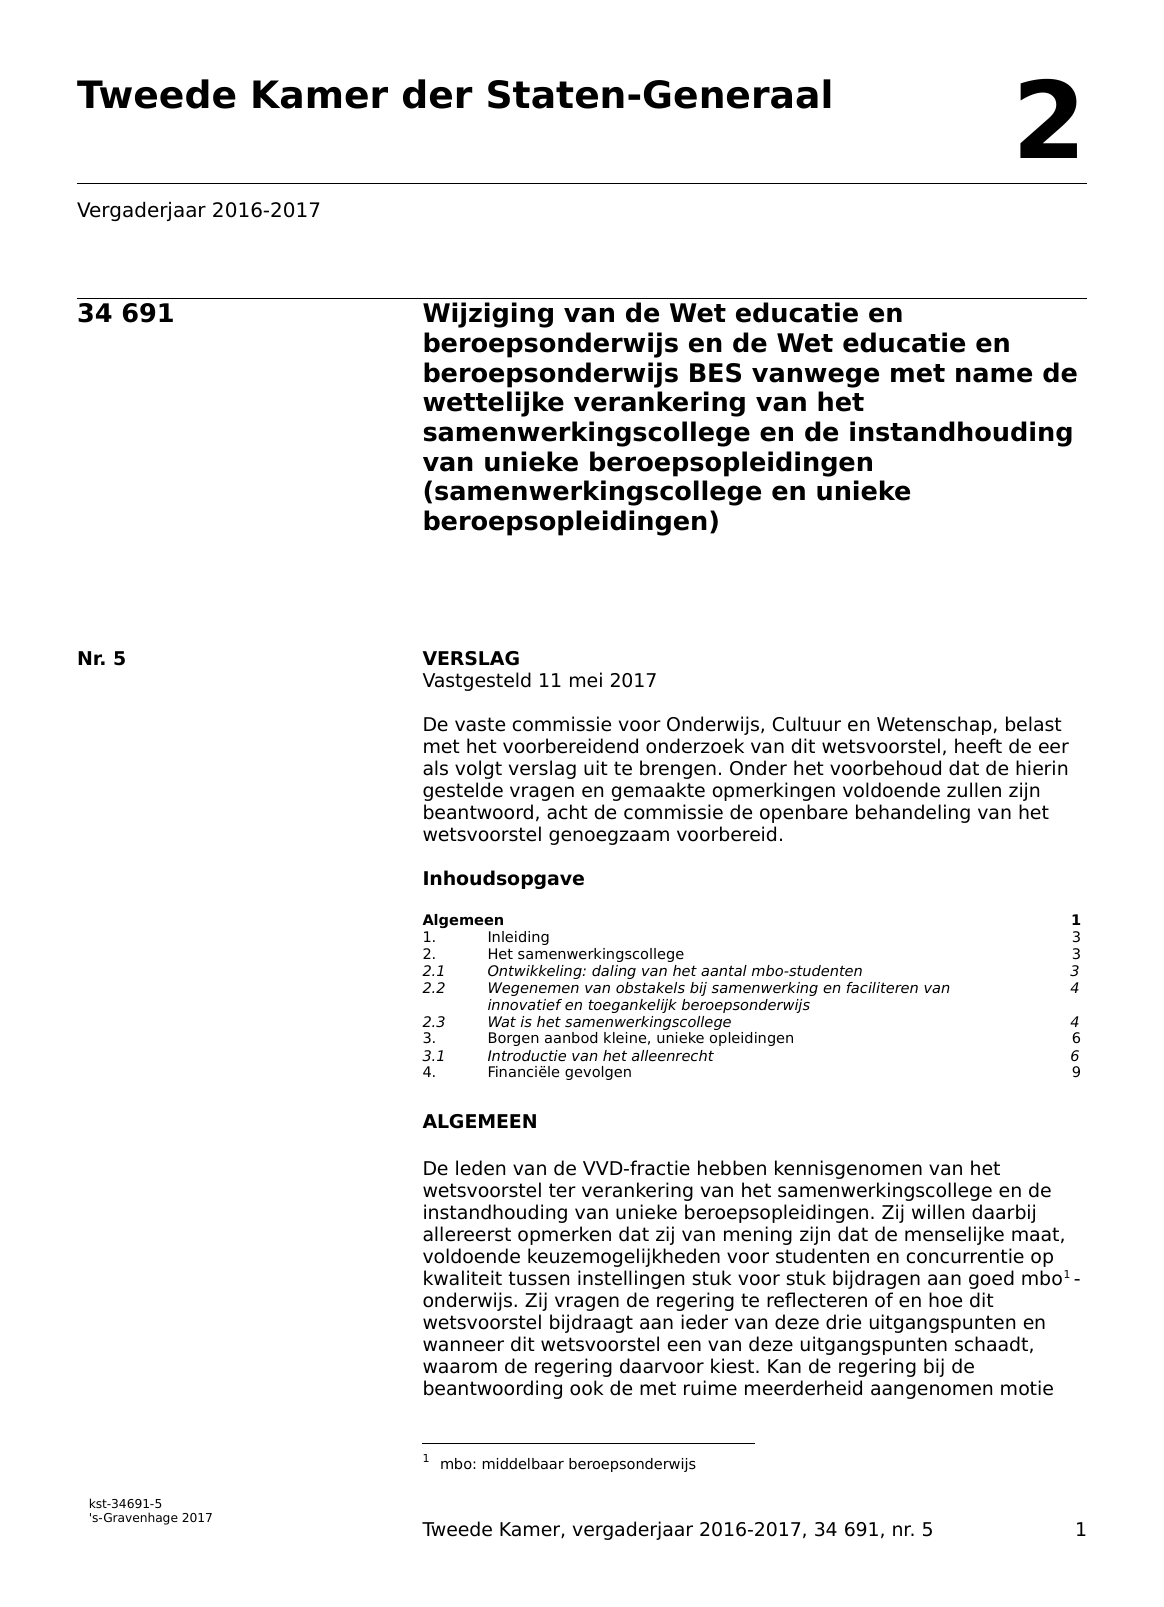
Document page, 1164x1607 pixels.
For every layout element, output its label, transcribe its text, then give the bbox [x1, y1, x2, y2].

table_cell Ontwikkeling: daling van het aantal mbo-studenten [481, 963, 1013, 979]
subtitle Inhoudsopgave [422, 868, 1087, 890]
table_cell 6 [1013, 1048, 1087, 1064]
table_cell 2. [422, 946, 481, 962]
text 's-Gravenhage 2017 [88, 1511, 323, 1525]
table_cell Wegenemen van obstakels bij samenwerking en faciliteren van innovatief en toegankelijk beroepsonderwijs [481, 980, 1013, 1013]
table_cell 3.1 [422, 1048, 481, 1064]
text kst-34691-5 [88, 1497, 323, 1511]
text De leden van de VVD-fractie hebben kennisgenomen van het wetsvoorstel ter verankering van het samenwerkingscollege en de instandhouding van unieke beroepsopleidingen. Zij willen daarbij allereerst opmerken dat zij van mening zijn dat de menselijke maat, voldoende keuzemogelijkheden voor studenten en concurrentie op kwaliteit tussen instellingen stuk voor stuk bijdragen aan goed mbo-onderwijs. Zij vragen de regering te reflecteren of en hoe dit wetsvoorstel bijdraagt aan ieder van deze drie uitgangspunten en wanneer dit wetsvoorstel een van deze uitgangspunten schaadt, waarom de regering daarvoor kiest. Kan de regering bij de beantwoording ook de met ruime meerderheid aangenomen motie [422, 1158, 1087, 1400]
subtitle 34 691 Wijziging van de Wet educatie en beroepsonderwijs en de Wet educatie en beroepsonderwijs BES vanwege met name de wettelijke verankering van het samenwerkingscollege en de instandhouding van unieke beroepsopleidingen (samenwerkingscollege en unieke beroepsopleidingen) [77, 299, 1087, 536]
table_header Algemeen [422, 912, 1013, 928]
table_cell 3 [1013, 963, 1087, 979]
table_cell 9 [1013, 1064, 1087, 1081]
table_cell 2.3 [422, 1014, 481, 1030]
table_cell 2.2 [422, 980, 481, 1013]
table_cell 3 [1013, 929, 1087, 946]
subtitle Nr. 5 VERSLAG [77, 647, 1087, 669]
table_cell 1. [422, 929, 481, 946]
subtitle ALGEMEEN [422, 1111, 1087, 1133]
table_cell 4 [1013, 1014, 1087, 1030]
table_cell Introductie van het alleenrecht [481, 1048, 1013, 1064]
table_cell Wat is het samenwerkingscollege [481, 1014, 1013, 1030]
table_cell 6 [1013, 1030, 1087, 1047]
table_cell Vergaderjaar 2016-2017 [77, 184, 1087, 298]
table_cell 4 [1013, 980, 1087, 1013]
table_cell 4. [422, 1064, 481, 1081]
table_cell Het samenwerkingscollege [481, 946, 1013, 962]
table_header 2 [886, 59, 1087, 183]
table_header 1 [1013, 912, 1087, 928]
table_cell 3 [1013, 946, 1087, 962]
table_cell 3. [422, 1030, 481, 1047]
table_cell Inleiding [481, 929, 1013, 946]
table_header Tweede Kamer der Staten-Generaal [77, 59, 886, 183]
text Vastgesteld 11 mei 2017 [422, 669, 1087, 691]
table_cell Financiële gevolgen [481, 1064, 1013, 1081]
table_cell 2.1 [422, 963, 481, 979]
text De vaste commissie voor Onderwijs, Cultuur en Wetenschap, belast met het voorbereidend onderzoek van dit wetsvoorstel, heeft de eer als volgt verslag uit te brengen. Onder het voorbehoud dat de hierin gestelde vragen en gemaakte opmerkingen voldoende zullen zijn beantwoord, acht de commissie de openbare behandeling van het wetsvoorstel genoegzaam voorbereid. [422, 714, 1087, 846]
text mbo: middelbaar beroepsonderwijs [422, 1452, 1087, 1474]
table_cell Borgen aanbod kleine, unieke opleidingen [481, 1030, 1013, 1047]
